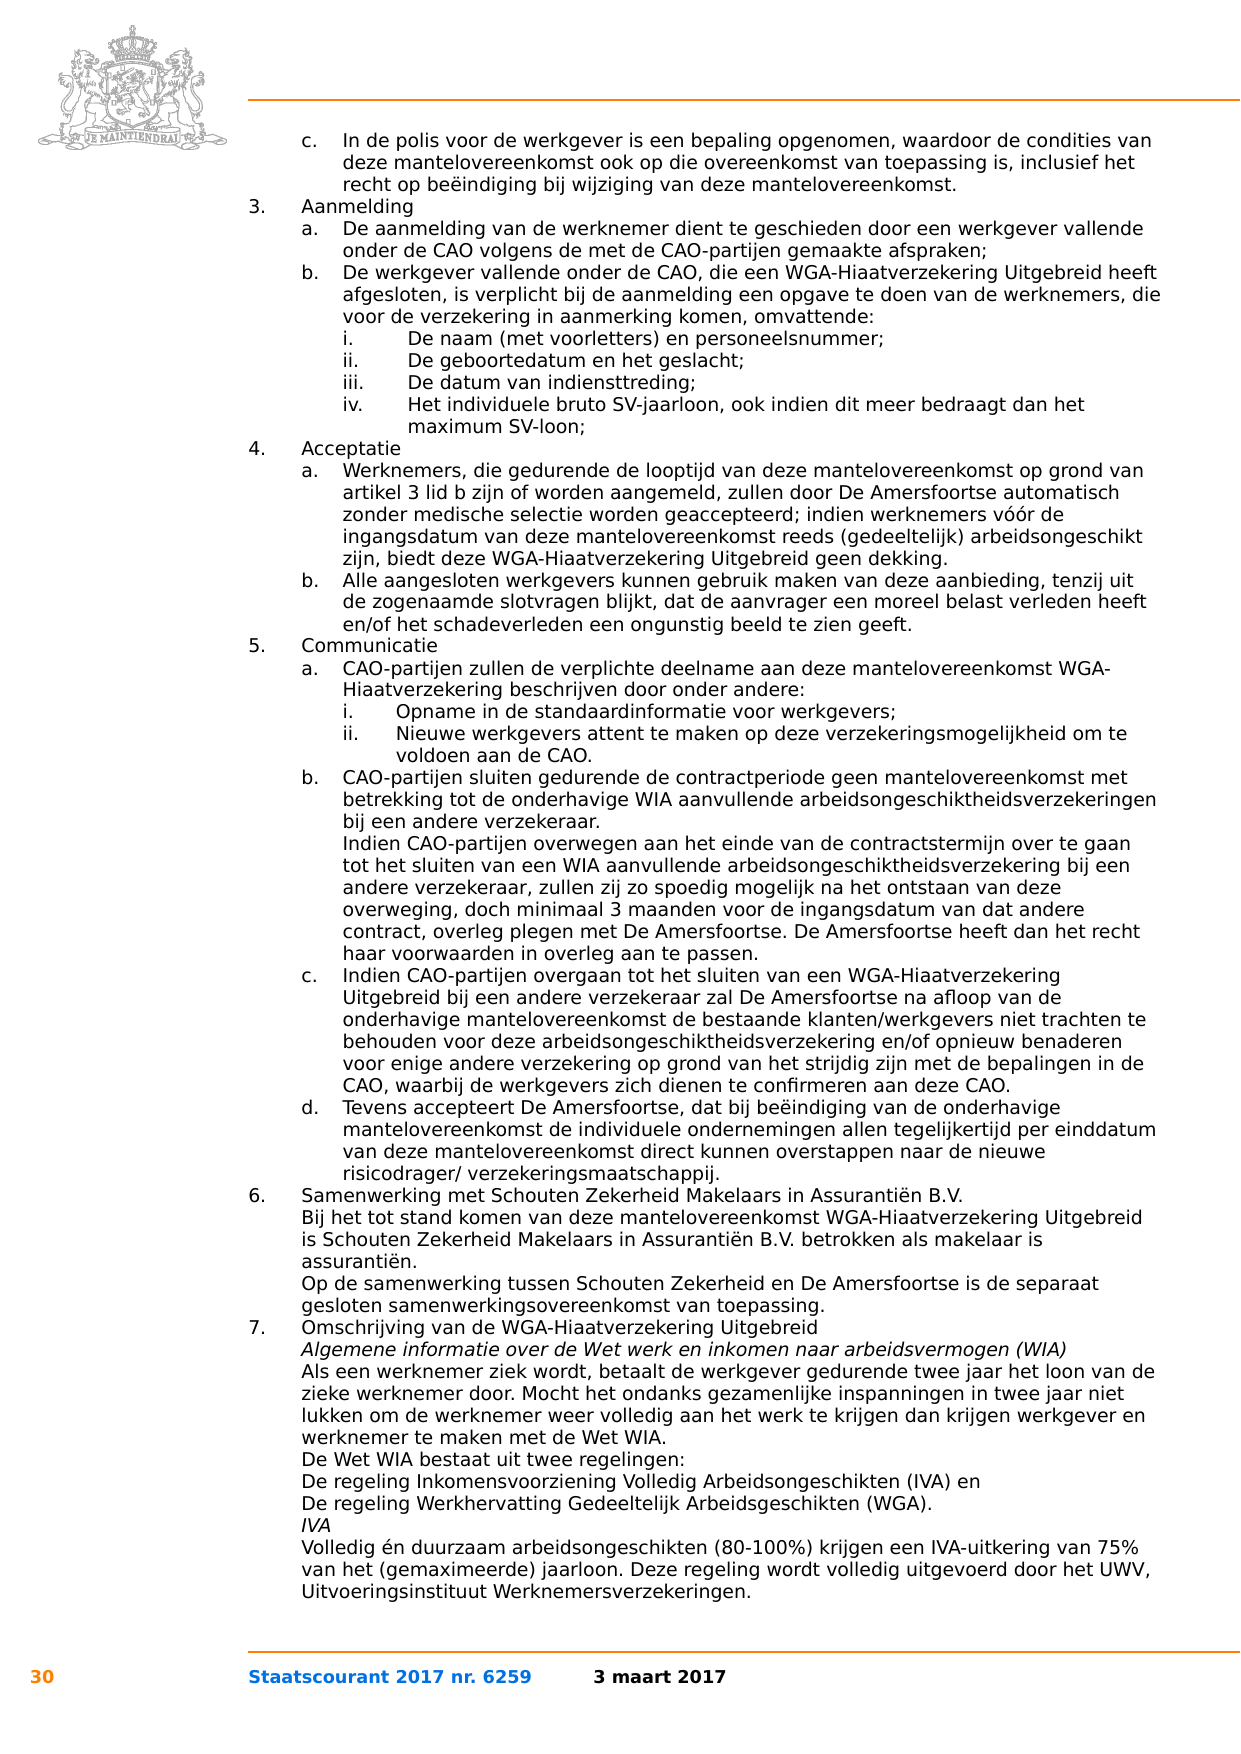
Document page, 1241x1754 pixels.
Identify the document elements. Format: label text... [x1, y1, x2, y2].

text d. Tevens accepteert De Amersfoortse, dat bij beëindiging van de onderhavige mantelovereenkomst de individuele ondernemingen allen tegelijkertijd per einddatum van deze mantelovereenkomst direct kunnen overstappen naar de nieuwe risicodrager/ verzekeringsmaatschappij. [301, 1097, 1163, 1185]
text De regeling Werkhervatting Gedeeltelijk Arbeidsgeschikten (WGA). [301, 1493, 1163, 1514]
text c. In de polis voor de werkgever is een bepaling opgenomen, waardoor de condities van deze mantelovereenkomst ook op die overeenkomst van toepassing is, inclusief het recht op beëindiging bij wijziging van deze mantelovereenkomst. [301, 130, 1163, 196]
text b. De werkgever vallende onder de CAO, die een WGA-Hiaatverzekering Uitgebreid heeft afgesloten, is verplicht bij de aanmelding een opgave te doen van de werknemers, die voor de verzekering in aanmerking komen, omvattende: [301, 262, 1163, 328]
text b. Alle aangesloten werkgevers kunnen gebruik maken van deze aanbieding, tenzij uit de zogenaamde slotvragen blijkt, dat de aanvrager een moreel belast verleden heeft en/of het schadeverleden een ongunstig beeld te zien geeft. [301, 569, 1163, 635]
text Als een werknemer ziek wordt, betaalt de werkgever gedurende twee jaar het loon van de zieke werknemer door. Mocht het ondanks gezamenlijke inspanningen in twee jaar niet lukken om de werknemer weer volledig aan het werk te krijgen dan krijgen werkgever en werknemer te maken met de Wet WIA. [301, 1361, 1163, 1449]
text Op de samenwerking tussen Schouten Zekerheid en De Amersfoortse is de separaat gesloten samenwerkingsovereenkomst van toepassing. [301, 1273, 1163, 1317]
text 4. Acceptatie [248, 438, 1163, 459]
text De Wet WIA bestaat uit twee regelingen: [301, 1449, 1163, 1471]
text De regeling Inkomensvoorziening Volledig Arbeidsongeschikten (IVA) en [301, 1471, 1163, 1493]
text Algemene informatie over de Wet werk en inkomen naar arbeidsvermogen (WIA) [301, 1339, 1163, 1361]
picture [38, 25, 227, 150]
text b. CAO-partijen sluiten gedurende de contractperiode geen mantelovereenkomst met betrekking tot de onderhavige WIA aanvullende arbeidsongeschiktheidsverzekeringen bij een andere verzekeraar. [301, 767, 1163, 833]
text a. De aanmelding van de werknemer dient te geschieden door een werkgever vallende onder de CAO volgens de met de CAO-partijen gemaakte afspraken; [301, 218, 1163, 262]
text c. Indien CAO-partijen overgaan tot het sluiten van een WGA-Hiaatverzekering Uitgebreid bij een andere verzekeraar zal De Amersfoortse na afloop van de onderhavige mantelovereenkomst de bestaande klanten/werkgevers niet trachten te behouden voor deze arbeidsongeschiktheidsverzekering en/of opnieuw benaderen voor enige andere verzekering op grond van het strijdig zijn met de bepalingen in de CAO, waarbij de werkgevers zich dienen te confirmeren aan deze CAO. [301, 965, 1163, 1097]
text ii. De geboortedatum en het geslacht; [342, 350, 1163, 372]
text 3. Aanmelding [248, 196, 1163, 218]
text i. Opname in de standaardinformatie voor werkgevers; [342, 701, 1163, 723]
text IVA [301, 1514, 1163, 1537]
text iv. Het individuele bruto SV-jaarloon, ook indien dit meer bedraagt dan het maximum SV-loon; [342, 394, 1163, 438]
text a. CAO-partijen zullen de verplichte deelname aan deze mantelovereenkomst WGA-Hiaatverzekering beschrijven door onder andere: [301, 657, 1163, 701]
text 7. Omschrijving van de WGA-Hiaatverzekering Uitgebreid [248, 1317, 1163, 1339]
text ii. Nieuwe werkgevers attent te maken op deze verzekeringsmogelijkheid om te voldoen aan de CAO. [342, 723, 1163, 767]
text 5. Communicatie [248, 635, 1163, 657]
text Volledig én duurzaam arbeidsongeschikten (80-100%) krijgen een IVA-uitkering van 75% van het (gemaximeerde) jaarloon. Deze regeling wordt volledig uitgevoerd door het UWV, Uitvoeringsinstituut Werknemersverzekeringen. [301, 1537, 1163, 1602]
text iii. De datum van indiensttreding; [342, 372, 1163, 394]
text 6. Samenwerking met Schouten Zekerheid Makelaars in Assurantiën B.V. [248, 1185, 1163, 1207]
text Bij het tot stand komen van deze mantelovereenkomst WGA-Hiaatverzekering Uitgebreid is Schouten Zekerheid Makelaars in Assurantiën B.V. betrokken als makelaar is assurantiën. [301, 1207, 1163, 1273]
text Indien CAO-partijen overwegen aan het einde van de contractstermijn over te gaan tot het sluiten van een WIA aanvullende arbeidsongeschiktheidsverzekering bij een andere verzekeraar, zullen zij zo spoedig mogelijk na het ontstaan van deze overweging, doch minimaal 3 maanden voor de ingangsdatum van dat andere contract, overleg plegen met De Amersfoortse. De Amersfoortse heeft dan het recht haar voorwaarden in overleg aan te passen. [342, 833, 1163, 965]
text i. De naam (met voorletters) en personeelsnummer; [342, 328, 1163, 350]
text a. Werknemers, die gedurende de looptijd van deze mantelovereenkomst op grond van artikel 3 lid b zijn of worden aangemeld, zullen door De Amersfoortse automatisch zonder medische selectie worden geaccepteerd; indien werknemers vóór de ingangsdatum van deze mantelovereenkomst reeds (gedeeltelijk) arbeidsongeschikt zijn, biedt deze WGA-Hiaatverzekering Uitgebreid geen dekking. [301, 459, 1163, 569]
